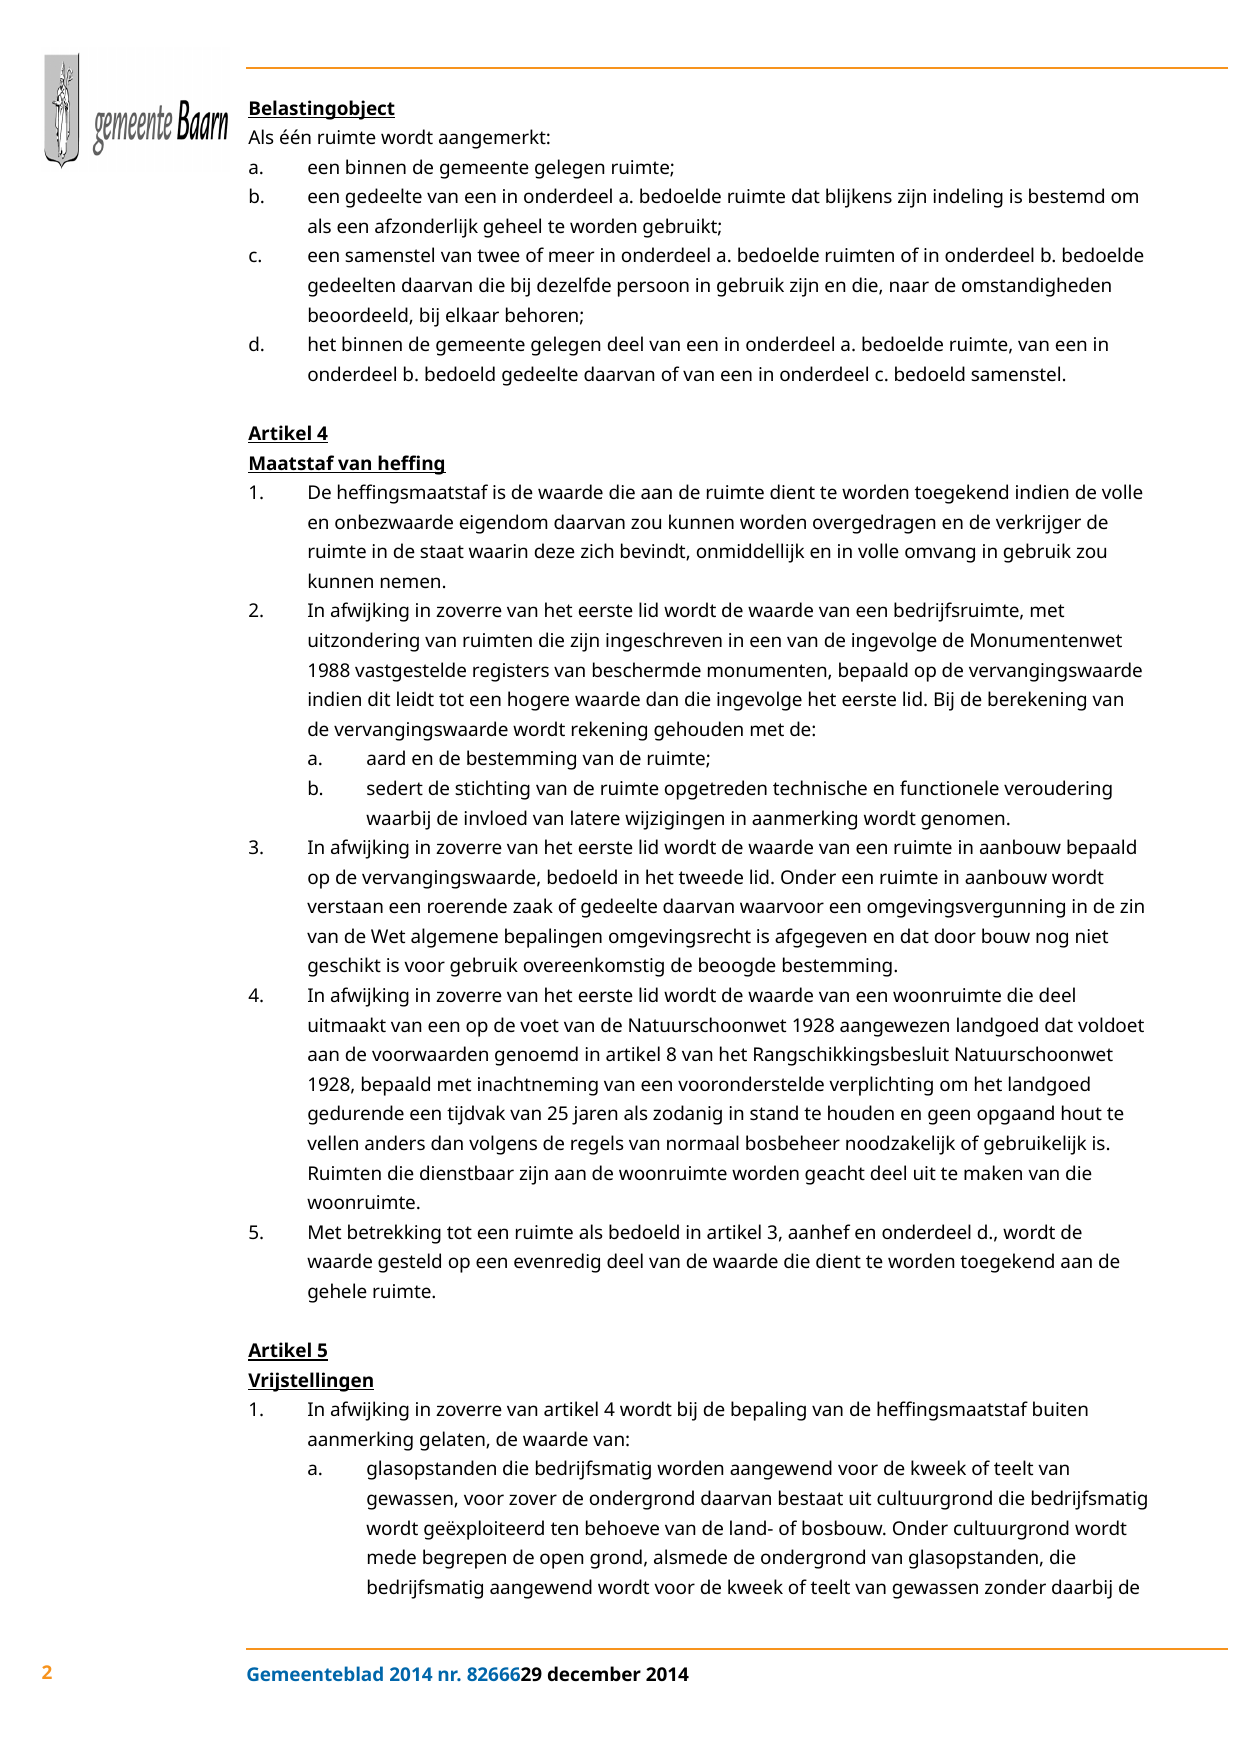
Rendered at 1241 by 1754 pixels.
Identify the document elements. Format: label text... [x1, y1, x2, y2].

text Als één ruimte wordt aangemerkt: [248, 124, 1152, 150]
list een samenstel van twee of meer in onderdeel a. bedoelde ruimten of in onderdeel b. bedoelde gedeelten daarvan die bij dezelfde persoon in gebruik zijn en die, naar de omstandigheden beoordeeld, bij elkaar behoren; [248, 243, 1152, 328]
list sedert de stichting van de ruimte opgetreden technische en functionele veroudering waarbij de invloed van latere wijzigingen in aanmerking wordt genomen. [307, 775, 1152, 831]
list Met betrekking tot een ruimte als bedoeld in artikel 3, aanhef en onderdeel d., wordt de waarde gesteld op een evenredig deel van de waarde die dient te worden toegekend aan de gehele ruimte. [248, 1219, 1152, 1304]
text Maatstaf van heffing [248, 450, 1152, 476]
list een gedeelte van een in onderdeel a. bedoelde ruimte dat blijkens zijn indeling is bestemd om als een afzonderlijk geheel te worden gebruikt; [248, 183, 1152, 239]
list aard en de bestemming van de ruimte; [307, 746, 1152, 771]
list In afwijking in zoverre van het eerste lid wordt de waarde van een bedrijfsruimte, met uitzondering van ruimten die zijn ingeschreven in een van de ingevolge de Monumentenwet 1988 vastgestelde registers van beschermde monumenten, bepaald op de vervangingswaarde indien dit leidt tot een hogere waarde dan die ingevolge het eerste lid. Bij de berekening van de vervangingswaarde wordt rekening gehouden met de: [248, 598, 1152, 742]
list glasopstanden die bedrijfsmatig worden aangewend voor de kweek of teelt van gewassen, voor zover de ondergrond daarvan bestaat uit cultuurgrond die bedrijfsmatig wordt geëxploiteerd ten behoeve van de land- of bosbouw. Onder cultuurgrond wordt mede begrepen de open grond, alsmede de ondergrond van glasopstanden, die bedrijfsmatig aangewend wordt voor de kweek of teelt van gewassen zonder daarbij de [307, 1456, 1152, 1600]
list een binnen de gemeente gelegen ruimte; [248, 154, 1152, 180]
list In afwijking in zoverre van artikel 4 wordt bij de bepaling van de heffingsmaatstaf buiten aanmerking gelaten, de waarde van: [248, 1396, 1152, 1452]
list In afwijking in zoverre van het eerste lid wordt de waarde van een ruimte in aanbouw bepaald op de vervangingswaarde, bedoeld in het tweede lid. Onder een ruimte in aanbouw wordt verstaan een roerende zaak of gedeelte daarvan waarvoor een omgevingsvergunning in de zin van de Wet algemene bepalingen omgevingsrecht is afgegeven en dat door bouw nog niet geschikt is voor gebruik overeenkomstig de beoogde bestemming. [248, 834, 1152, 978]
text Belastingobject [248, 95, 1152, 121]
picture [41, 47, 231, 172]
list In afwijking in zoverre van het eerste lid wordt de waarde van een woonruimte die deel uitmaakt van een op de voet van de Natuurschoonwet 1928 aangewezen landgoed dat voldoet aan de voorwaarden genoemd in artikel 8 van het Rangschikkingsbesluit Natuurschoonwet 1928, bepaald met inachtneming van een vooronderstelde verplichting om het landgoed gedurende een tijdvak van 25 jaren als zodanig in stand te houden en geen opgaand hout te vellen anders dan volgens de regels van normaal bosbeheer noodzakelijk of gebruikelijk is. Ruimten die dienstbaar zijn aan de woonruimte worden geacht deel uit te maken van die woonruimte. [248, 982, 1152, 1215]
text Artikel 5 [248, 1337, 1152, 1363]
text Artikel 4 [248, 420, 1152, 446]
list De heffingsmaatstaf is de waarde die aan de ruimte dient te worden toegekend indien de volle en onbezwaarde eigendom daarvan zou kunnen worden overgedragen en de verkrijger de ruimte in de staat waarin deze zich bevindt, onmiddellijk en in volle omvang in gebruik zou kunnen nemen. [248, 479, 1152, 594]
text Vrijstellingen [248, 1367, 1152, 1393]
list het binnen de gemeente gelegen deel van een in onderdeel a. bedoelde ruimte, van een in onderdeel b. bedoeld gedeelte daarvan of van een in onderdeel c. bedoeld samenstel. [248, 331, 1152, 387]
